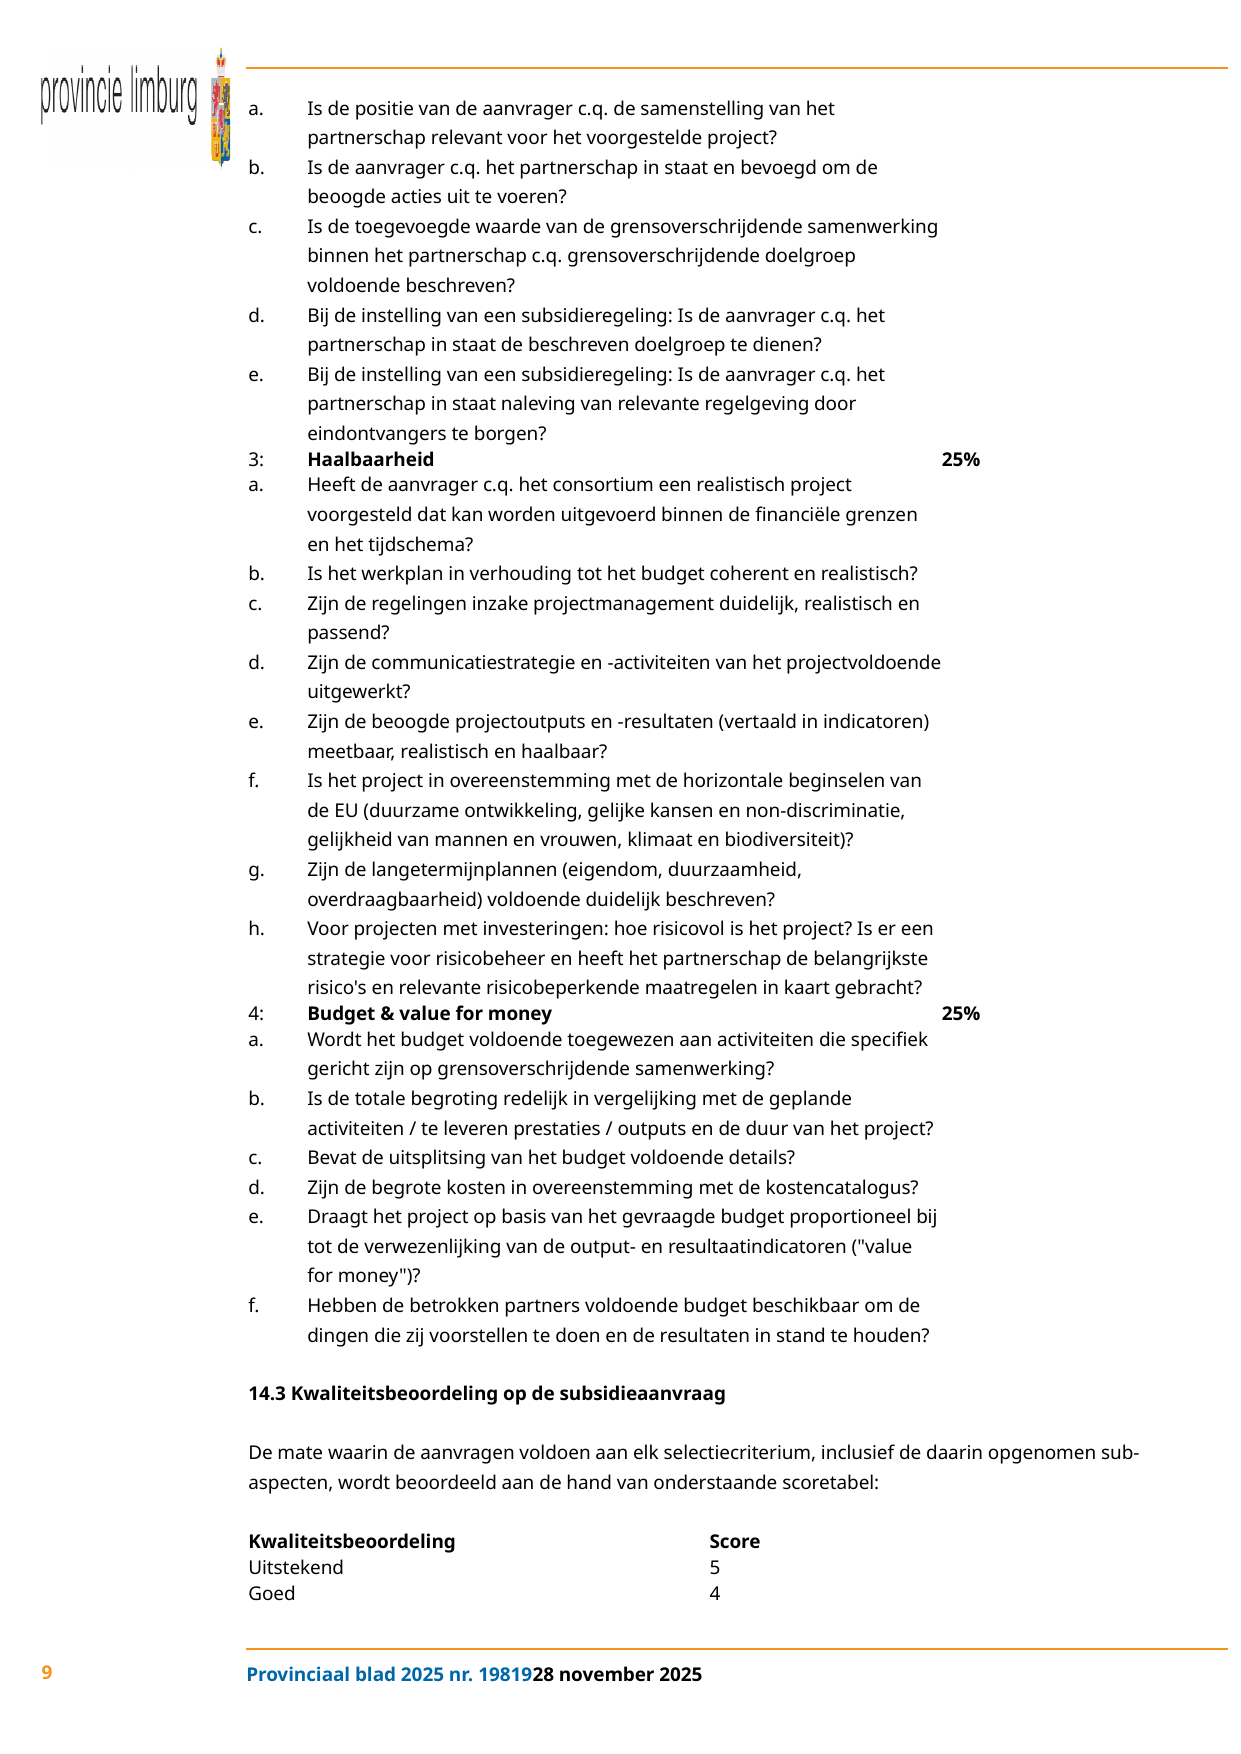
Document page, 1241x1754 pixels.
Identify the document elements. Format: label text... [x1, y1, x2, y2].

table_cell 25% [942, 1000, 1152, 1026]
table_cell Budget & value for money [248, 1000, 942, 1026]
table_header Kwaliteitsbeoordeling [248, 1529, 709, 1554]
table_cell [942, 95, 1152, 446]
picture [41, 47, 231, 172]
table_cell [942, 1026, 1152, 1348]
table_cell Haalbaarheid [248, 446, 942, 472]
table_cell Heeft de aanvrager c.q. het consortium een realistisch project voorgesteld dat kan worden uitgevoerd binnen de financiële grenzen en het tijdschema? Is het werkplan in verhouding tot het budget coherent en realistisch? Zijn de regelingen inzake projectmanagement duidelijk, realistisch en passend? Zijn de communicatiestrategie en -activiteiten van het projectvoldoende uitgewerkt? Zijn de beoogde projectoutputs en -resultaten (vertaald in indicatoren) meetbaar, realistisch en haalbaar? Is het project in overeenstemming met de horizontale beginselen van de EU (duurzame ontwikkeling, gelijke kansen en non-discriminatie, gelijkheid van mannen en vrouwen, klimaat en biodiversiteit)? Zijn de langetermijnplannen (eigendom, duurzaamheid, overdraagbaarheid) voldoende duidelijk beschreven? Voor projecten met investeringen: hoe risicovol is het project? Is er een strategie voor risicobeheer en heeft het partnerschap de belangrijkste risico's en relevante risicobeperkende maatregelen in kaart gebracht? [248, 472, 942, 1000]
table_cell Wordt het budget voldoende toegewezen aan activiteiten die specifiek gericht zijn op grensoverschrijdende samenwerking? Is de totale begroting redelijk in vergelijking met de geplande activiteiten / te leveren prestaties / outputs en de duur van het project? Bevat de uitsplitsing van het budget voldoende details? Zijn de begrote kosten in overeenstemming met de kostencatalogus? Draagt het project op basis van het gevraagde budget proportioneel bij tot de verwezenlijking van de output- en resultaatindicatoren ("value for money")? Hebben de betrokken partners voldoende budget beschikbaar om de dingen die zij voorstellen te doen en de resultaten in stand te houden? [248, 1026, 942, 1348]
table_cell Uitstekend [248, 1554, 709, 1580]
table_header Score [709, 1529, 1152, 1554]
table_cell 25% [942, 446, 1152, 472]
table_cell Goed [248, 1580, 709, 1606]
table_cell 4 [709, 1580, 1152, 1606]
table_cell Is de positie van de aanvrager c.q. de samenstelling van het partnerschap relevant voor het voorgestelde project? Is de aanvrager c.q. het partnerschap in staat en bevoegd om de beoogde acties uit te voeren? Is de toegevoegde waarde van de grensoverschrijdende samenwerking binnen het partnerschap c.q. grensoverschrijdende doelgroep voldoende beschreven? Bij de instelling van een subsidieregeling: Is de aanvrager c.q. het partnerschap in staat de beschreven doelgroep te dienen? Bij de instelling van een subsidieregeling: Is de aanvrager c.q. het partnerschap in staat naleving van relevante regelgeving door eindontvangers te borgen? [248, 95, 942, 446]
table_cell 5 [709, 1554, 1152, 1580]
text De mate waarin de aanvragen voldoen aan elk selectiecriterium, inclusief de daarin opgenomen sub-aspecten, wordt beoordeeld aan de hand van onderstaande scoretabel: [248, 1439, 1152, 1495]
text 14.3 Kwaliteitsbeoordeling op de subsidieaanvraag [248, 1380, 1152, 1406]
table_cell [942, 472, 1152, 1000]
